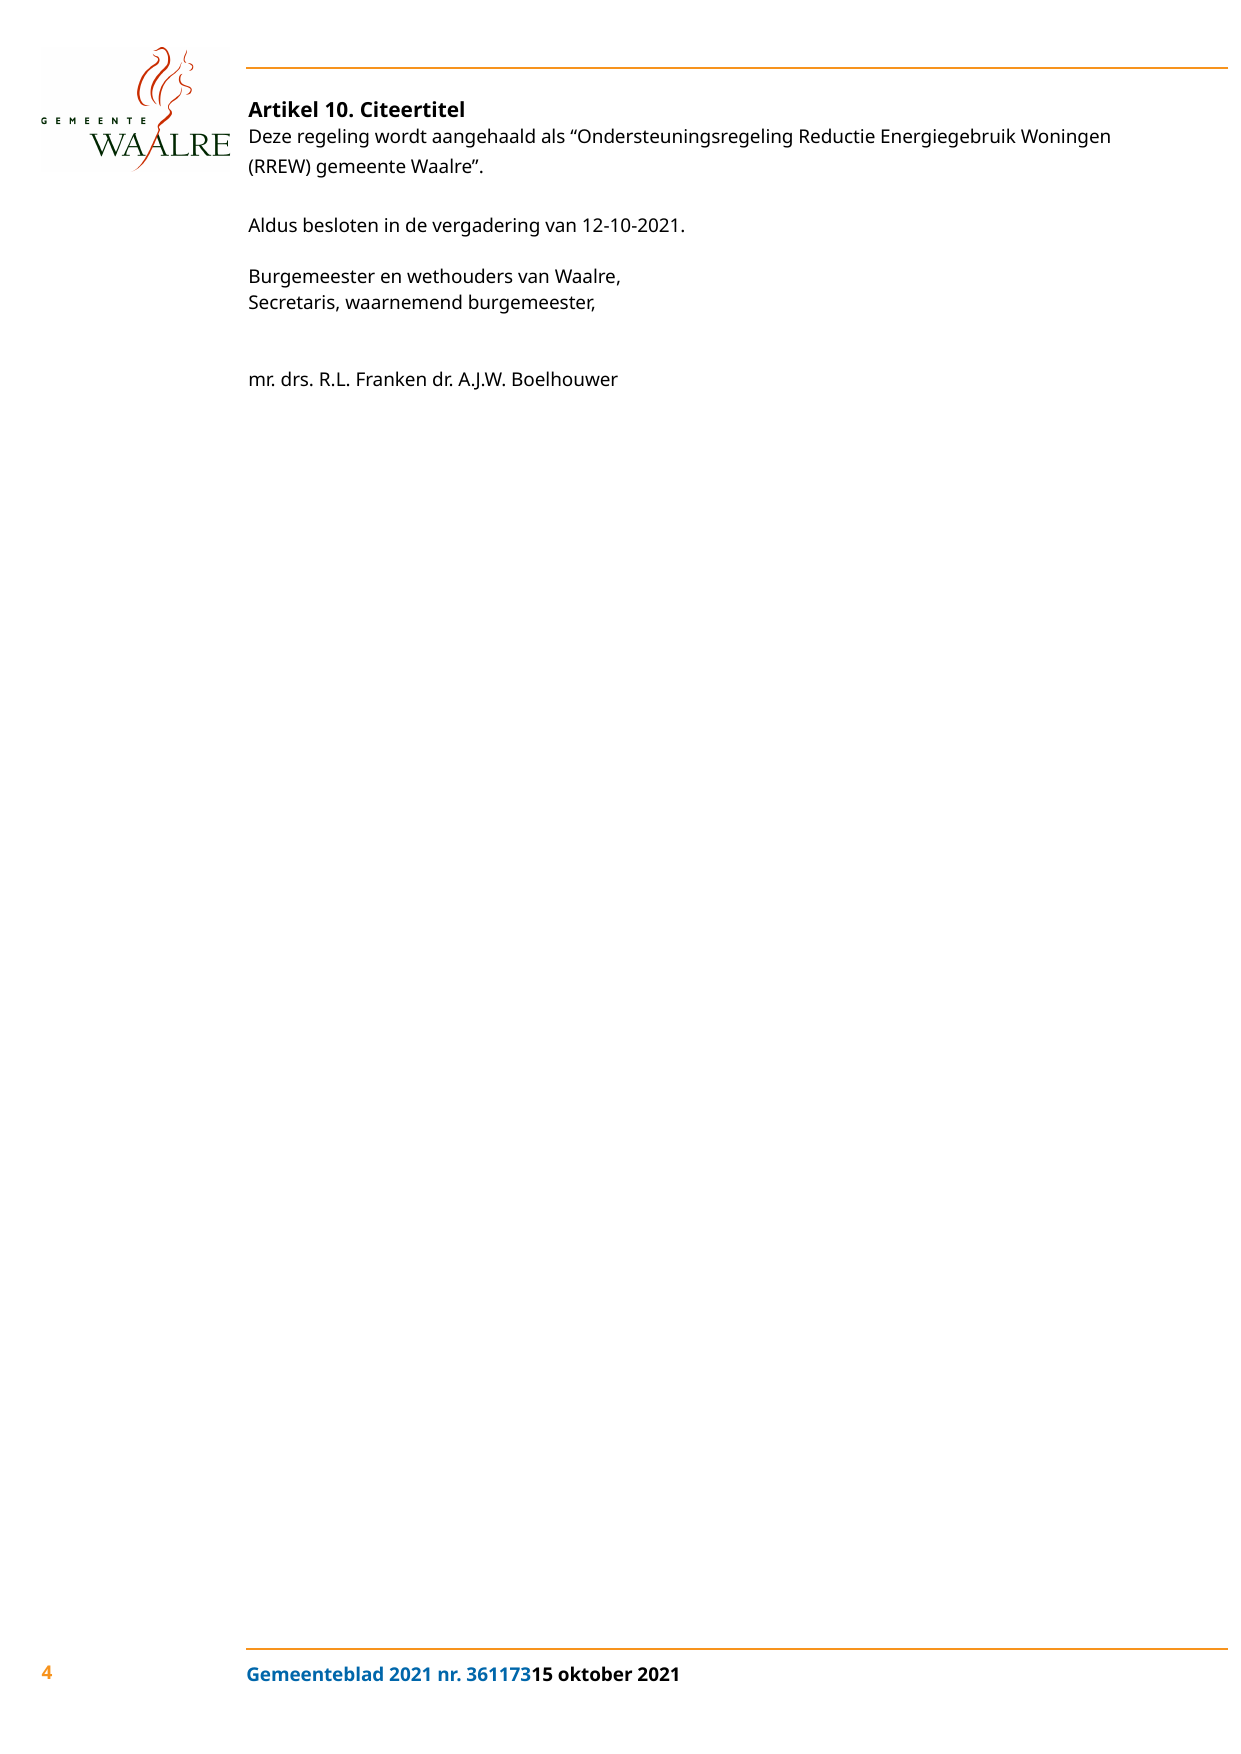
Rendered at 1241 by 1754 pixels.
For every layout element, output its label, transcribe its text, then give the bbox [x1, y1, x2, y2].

text Artikel 10. Citeertitel [248, 95, 1152, 123]
text mr. drs. R.L. Franken dr. A.J.W. Boelhouwer [248, 366, 1152, 392]
text Deze regeling wordt aangehaald als “Ondersteuningsregeling Reductie Energiegebruik Woningen (RREW) gemeente Waalre”. [248, 123, 1152, 178]
text Secretaris, waarnemend burgemeester, [248, 289, 1152, 315]
picture [41, 47, 231, 172]
text Aldus besloten in de vergadering van 12-10-2021. [248, 212, 1152, 238]
text Burgemeester en wethouders van Waalre, [248, 263, 1152, 289]
